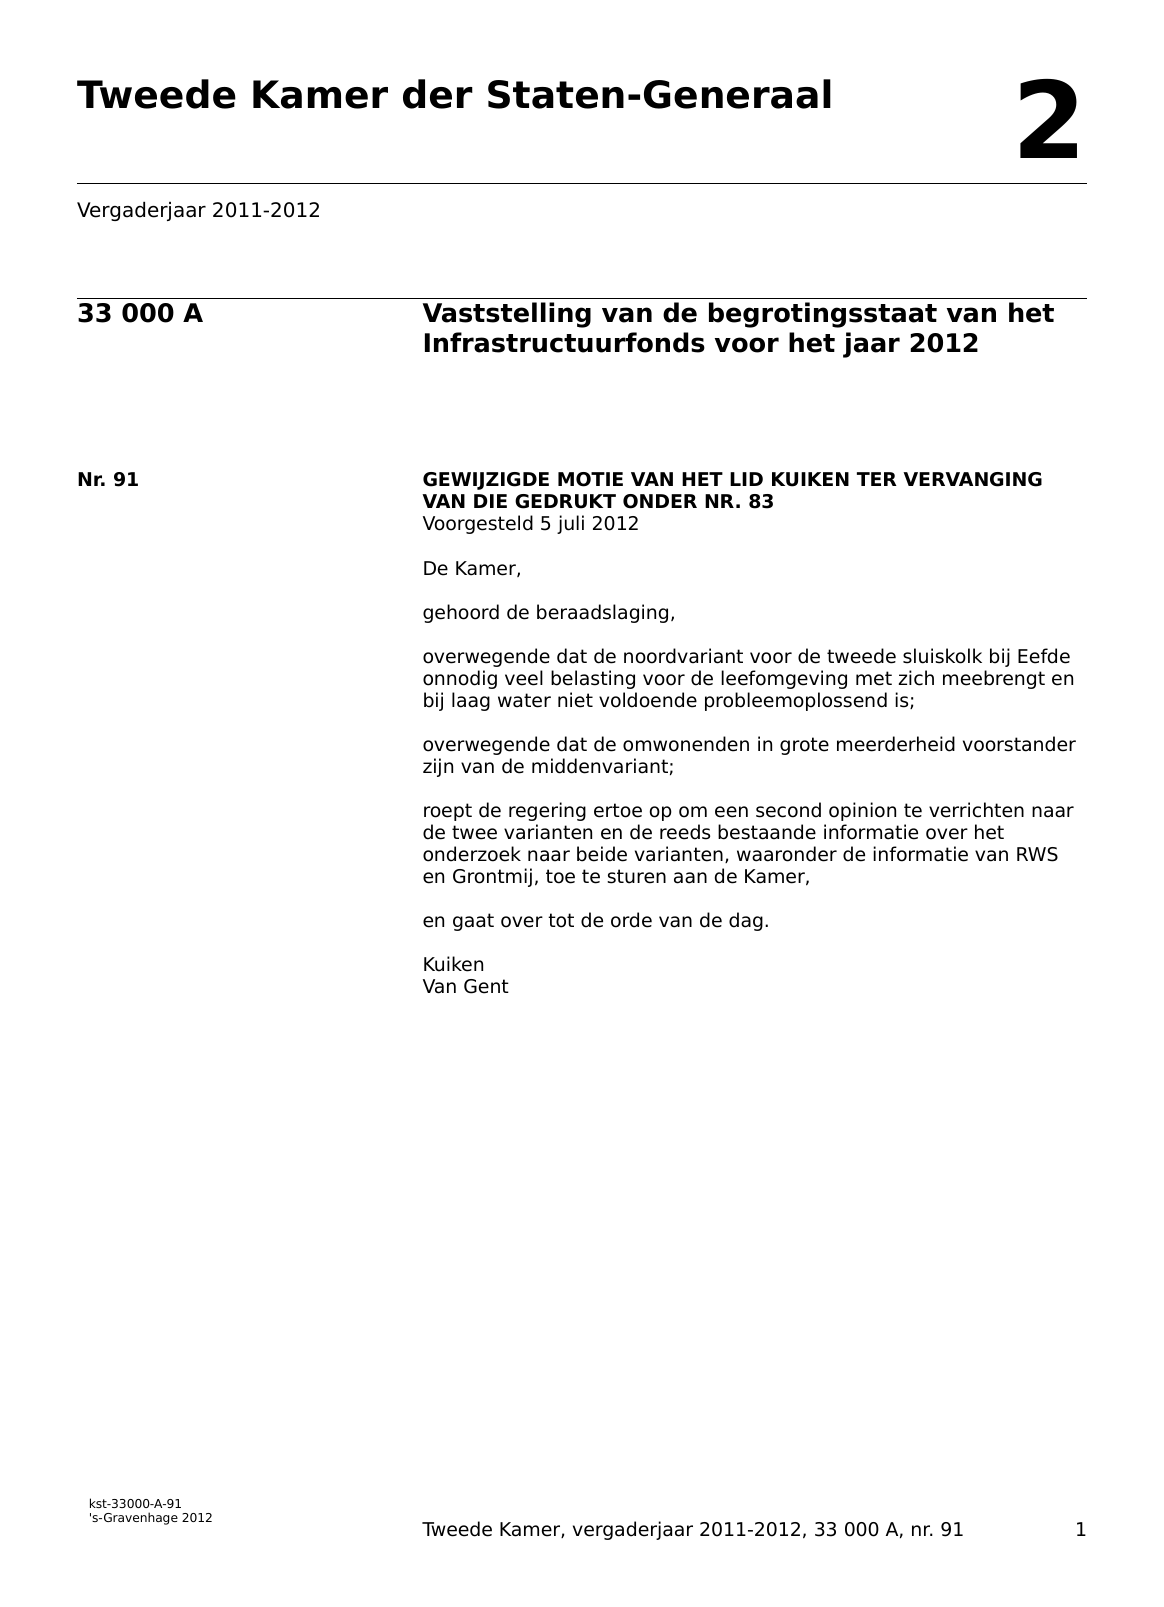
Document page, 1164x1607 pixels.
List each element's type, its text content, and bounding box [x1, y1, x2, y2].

text 's-Gravenhage 2012 [88, 1511, 323, 1525]
subtitle Nr. 91 GEWIJZIGDE MOTIE VAN HET LID KUIKEN TER VERVANGING VAN DIE GEDRUKT ONDER NR. 83 [77, 469, 1087, 513]
text De Kamer, [422, 557, 1087, 579]
table_cell Vergaderjaar 2011-2012 [77, 184, 1087, 298]
table_header 2 [886, 59, 1087, 183]
text gehoord de beraadslaging, [422, 602, 1087, 624]
text overwegende dat de noordvariant voor de tweede sluiskolk bij Eefde onnodig veel belasting voor de leefomgeving met zich meebrengt en bij laag water niet voldoende probleemoplossend is; [422, 646, 1087, 712]
text roept de regering ertoe op om een second opinion te verrichten naar de twee varianten en de reeds bestaande informatie over het onderzoek naar beide varianten, waaronder de informatie van RWS en Grontmij, toe te sturen aan de Kamer, [422, 800, 1087, 888]
text overwegende dat de omwonenden in grote meerderheid voorstander zijn van de middenvariant; [422, 734, 1087, 778]
table_header Tweede Kamer der Staten-Generaal [77, 59, 886, 183]
text Voorgesteld 5 juli 2012 [422, 513, 1087, 535]
text en gaat over tot de orde van de dag. [422, 910, 1087, 932]
text kst-33000-A-91 [88, 1497, 323, 1511]
text Van Gent [422, 976, 1087, 998]
subtitle 33 000 A Vaststelling van de begrotingsstaat van het Infrastructuurfonds voor het jaar 2012 [77, 299, 1087, 358]
text Kuiken [422, 954, 1087, 976]
